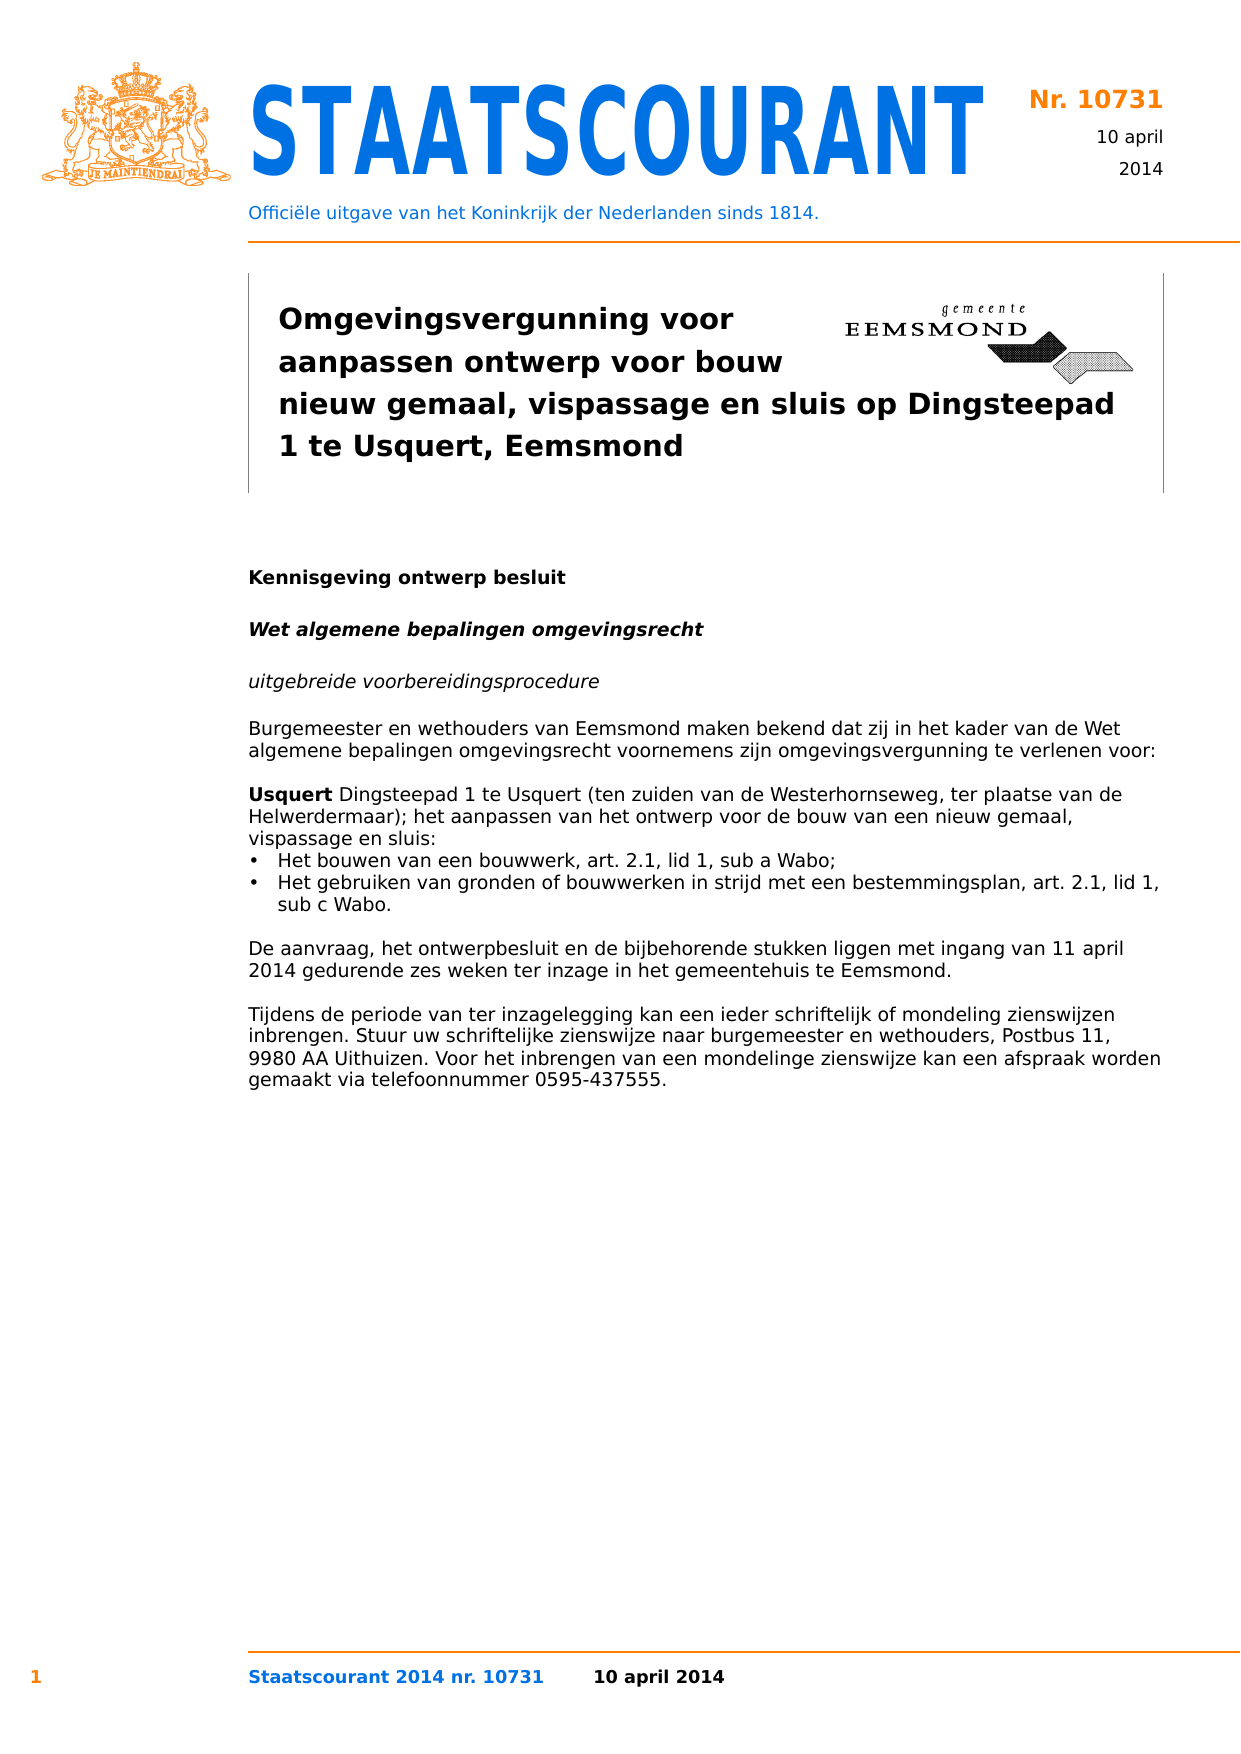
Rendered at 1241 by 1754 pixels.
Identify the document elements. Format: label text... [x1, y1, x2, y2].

picture [41, 62, 231, 186]
table_header Nr. 10731 [998, 62, 1240, 121]
subtitle Omgevingsvergunning voor aanpassen ontwerp voor bouw nieuw gemaal, vispassage en sluis op Dingsteepad 1 te Usquert, Eemsmond [249, 273, 1163, 493]
table_header STAATSCOURANT [248, 62, 998, 203]
text Tijdens de periode van ter inzagelegging kan een ieder schriftelijk of mondeling zienswijzen inbrengen. Stuur uw schriftelijke zienswijze naar burgemeester en wethouders, Postbus 11, 9980 AA Uithuizen. Voor het inbrengen van een mondelinge zienswijze kan een afspraak worden gemaakt via telefoonnummer 0595-437555. [248, 1003, 1163, 1091]
table_cell Officiële uitgave van het Koninkrijk der Nederlanden sinds 1814. [248, 203, 1240, 241]
table_cell 2014 [998, 153, 1240, 203]
text De aanvraag, het ontwerpbesluit en de bijbehorende stukken liggen met ingang van 11 april 2014 gedurende zes weken ter inzage in het gemeentehuis te Eemsmond. [248, 938, 1163, 982]
table_header [25, 62, 248, 241]
picture [844, 302, 1134, 386]
text Burgemeester en wethouders van Eemsmond maken bekend dat zij in het kader van de Wet algemene bepalingen omgevingsrecht voornemens zijn omgevingsvergunning te verlenen voor: [248, 718, 1163, 762]
subtitle Wet algemene bepalingen omgevingsrecht [248, 619, 1163, 641]
subtitle Kennisgeving ontwerp besluit [248, 567, 1163, 589]
text • Het gebruiken van gronden of bouwwerken in strijd met een bestemmingsplan, art. 2.1, lid 1, sub c Wabo. [248, 872, 1163, 916]
subtitle uitgebreide voorbereidingsprocedure [248, 671, 1163, 693]
table_cell 10 april [998, 121, 1240, 153]
text Usquert Dingsteepad 1 te Usquert (ten zuiden van de Westerhornseweg, ter plaatse van de Helwerdermaar); het aanpassen van het ontwerp voor de bouw van een nieuw gemaal, vispassage en sluis: [248, 784, 1163, 850]
text • Het bouwen van een bouwwerk, art. 2.1, lid 1, sub a Wabo; [248, 850, 1163, 872]
